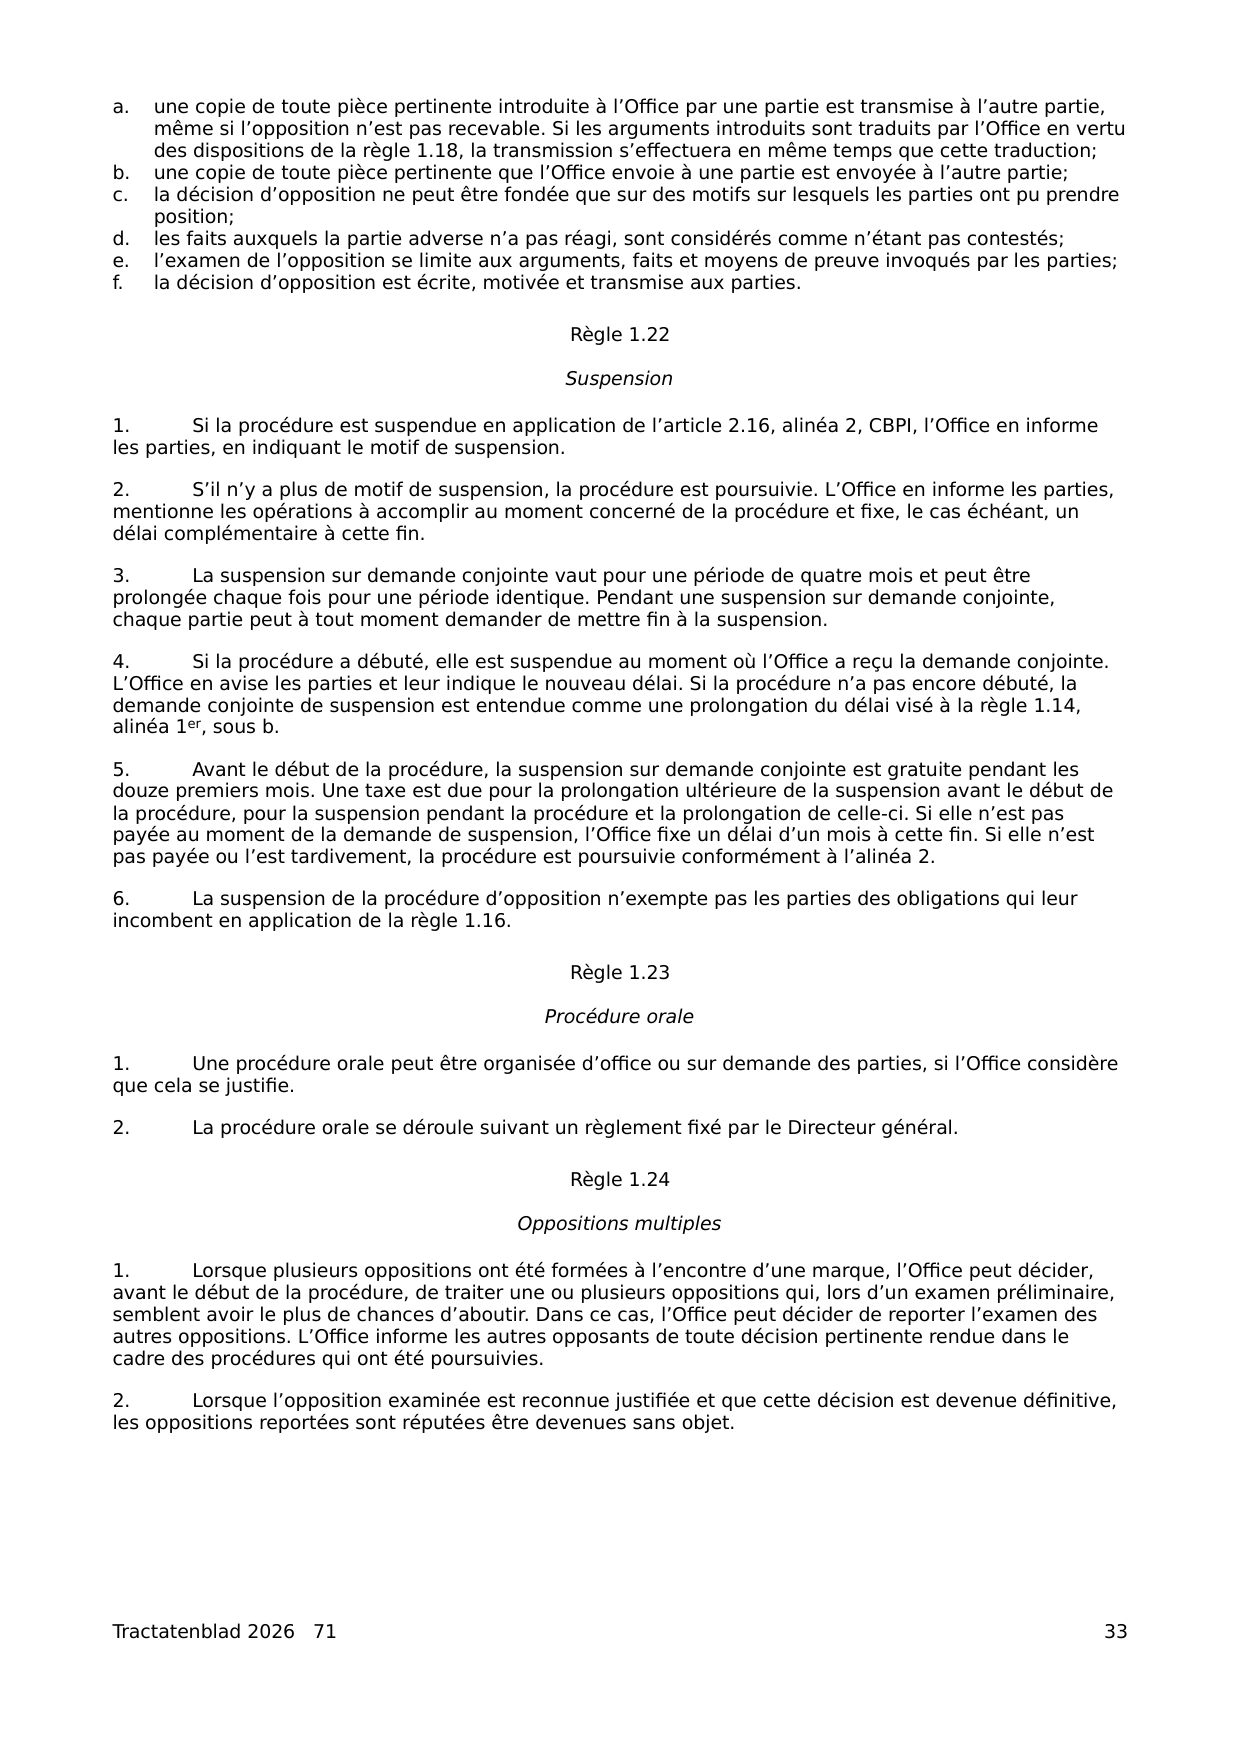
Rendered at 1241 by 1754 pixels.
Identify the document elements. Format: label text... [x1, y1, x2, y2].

text 3. La suspension sur demande conjointe vaut pour une période de quatre mois et peut être prolongée chaque fois pour une période identique. Pendant une suspension sur demande conjointe, chaque partie peut à tout moment demander de mettre fin à la suspension. [112, 564, 1128, 631]
text 2. La procédure orale se déroule suivant un règlement fixé par le Directeur général. [112, 1117, 1128, 1139]
subtitle Règle 1.23 Procédure orale [112, 962, 1128, 1028]
text 6. La suspension de la procédure d’opposition n’exempte pas les parties des obligations qui leur incombent en application de la règle 1.16. [112, 888, 1128, 932]
text d. les faits auxquels la partie adverse n’a pas réagi, sont considérés comme n’étant pas contestés; [112, 228, 1128, 250]
text c. la décision d’opposition ne peut être fondée que sur des motifs sur lesquels les parties ont pu prendre position; [112, 184, 1128, 228]
text 5. Avant le début de la procédure, la suspension sur demande conjointe est gratuite pendant les douze premiers mois. Une taxe est due pour la prolongation ultérieure de la suspension avant le début de la procédure, pour la suspension pendant la procédure et la prolongation de celle-ci. Si elle n’est pas payée au moment de la demande de suspension, l’Office fixe un délai d’un mois à cette fin. Si elle n’est pas payée ou l’est tardivement, la procédure est poursuivie conformément à l’alinéa 2. [112, 758, 1128, 868]
text b. une copie de toute pièce pertinente que l’Office envoie à une partie est envoyée à l’autre partie; [112, 162, 1128, 184]
text 2. S’il n’y a plus de motif de suspension, la procédure est poursuivie. L’Office en informe les parties, mentionne les opérations à accomplir au moment concerné de la procédure et fixe, le cas échéant, un délai complémentaire à cette fin. [112, 479, 1128, 544]
text 4. Si la procédure a débuté, elle est suspendue au moment où l’Office a reçu la demande conjointe. L’Office en avise les parties et leur indique le nouveau délai. Si la procédure n’a pas encore débuté, la demande conjointe de suspension est entendue comme une prolongation du délai visé à la règle 1.14, alinéa 1er, sous b. [112, 651, 1128, 738]
text 1. Si la procédure est suspendue en application de l’article 2.16, alinéa 2, CBPI, l’Office en informe les parties, en indiquant le motif de suspension. [112, 415, 1128, 459]
subtitle Règle 1.22 Suspension [112, 324, 1128, 390]
text f. la décision d’opposition est écrite, motivée et transmise aux parties. [112, 272, 1128, 294]
text 1. Une procédure orale peut être organisée d’office ou sur demande des parties, si l’Office considère que cela se justifie. [112, 1053, 1128, 1097]
text e. l’examen de l’opposition se limite aux arguments, faits et moyens de preuve invoqués par les parties; [112, 250, 1128, 272]
text 2. Lorsque l’opposition examinée est reconnue justifiée et que cette décision est devenue définitive, les oppositions reportées sont réputées être devenues sans objet. [112, 1390, 1128, 1434]
subtitle Règle 1.24 Oppositions multiples [112, 1169, 1128, 1235]
text 1. Lorsque plusieurs oppositions ont été formées à l’encontre d’une marque, l’Office peut décider, avant le début de la procédure, de traiter une ou plusieurs oppositions qui, lors d’un examen préliminaire, semblent avoir le plus de chances d’aboutir. Dans ce cas, l’Office peut décider de reporter l’examen des autres oppositions. L’Office informe les autres opposants de toute décision pertinente rendue dans le cadre des procédures qui ont été poursuivies. [112, 1260, 1128, 1370]
text a. une copie de toute pièce pertinente introduite à l’Office par une partie est transmise à l’autre partie, même si l’opposition n’est pas recevable. Si les arguments introduits sont traduits par l’Office en vertu des dispositions de la règle 1.18, la transmission s’effectuera en même temps que cette traduction; [112, 96, 1128, 162]
